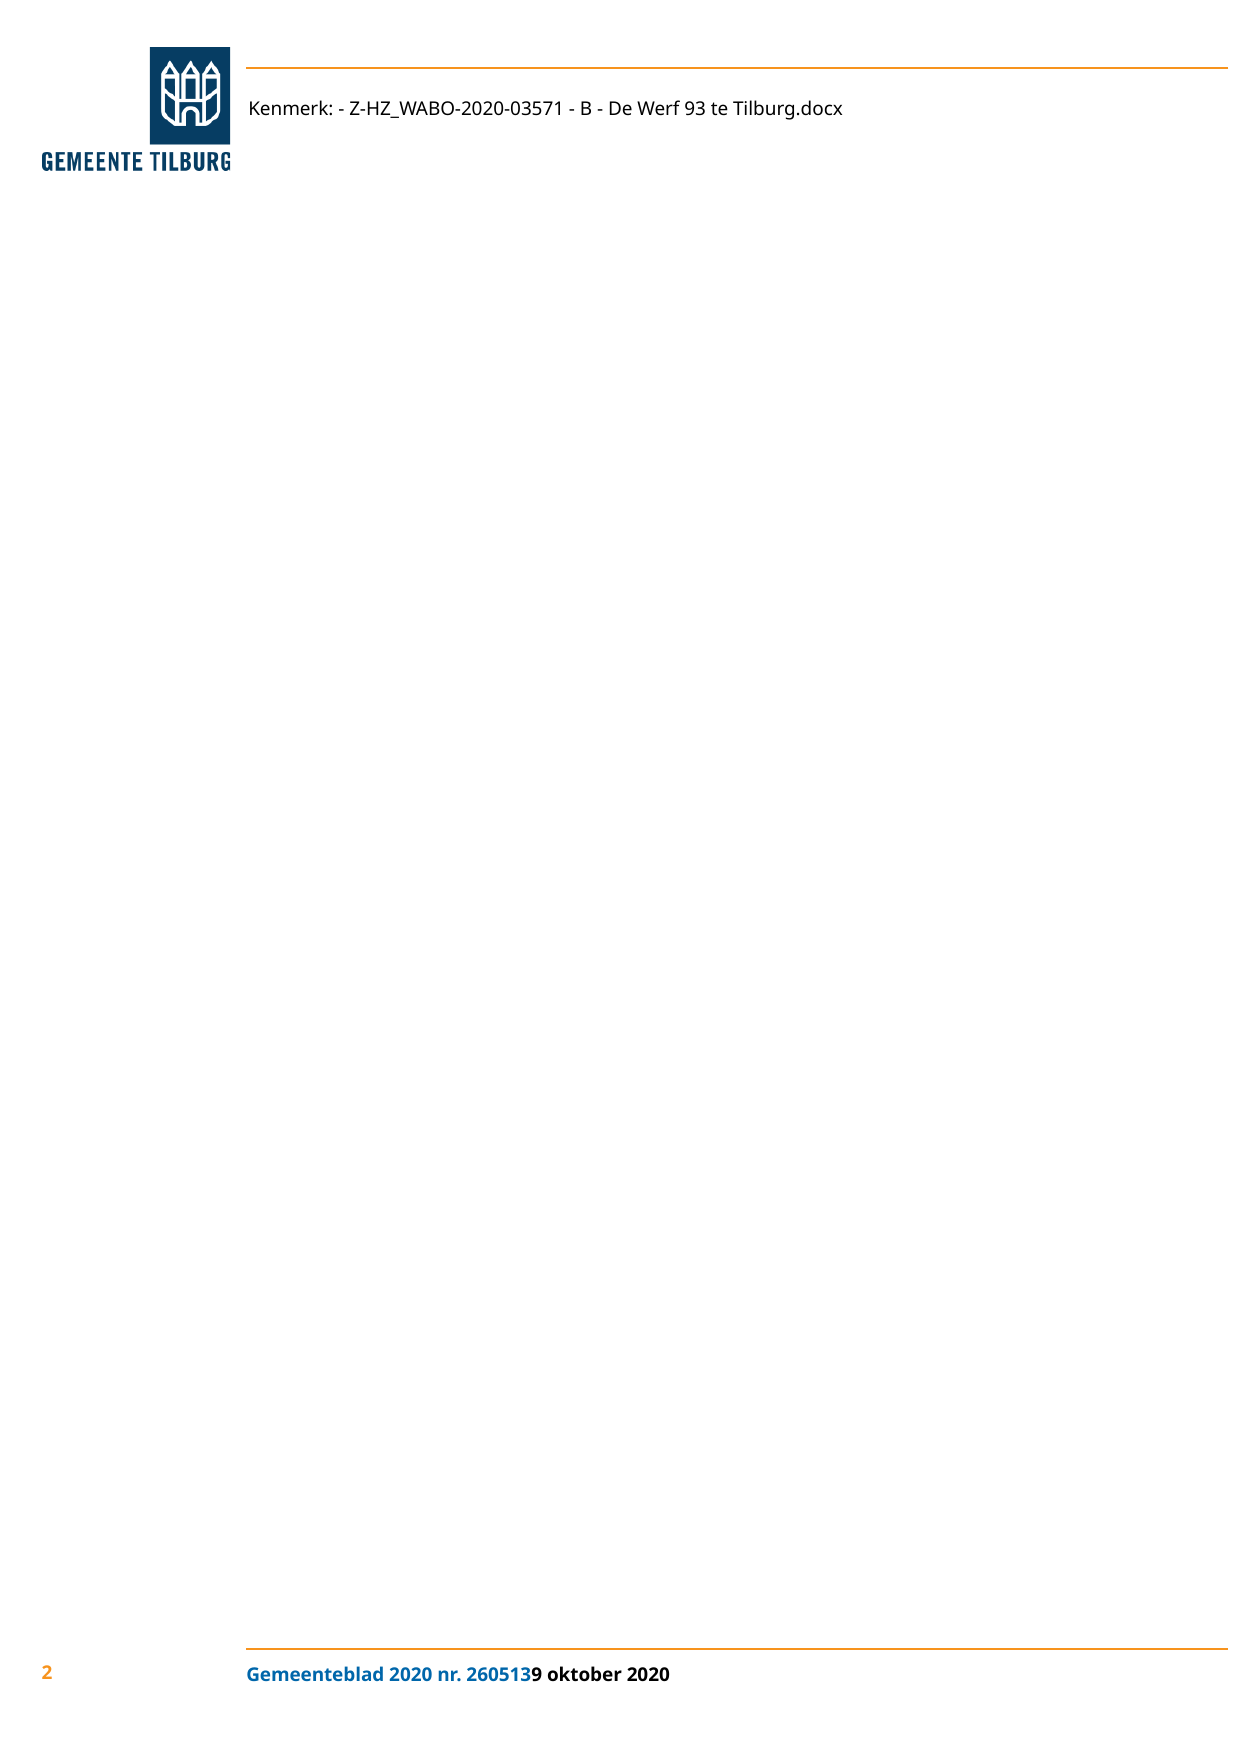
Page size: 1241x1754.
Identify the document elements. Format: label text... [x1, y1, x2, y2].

picture [41, 47, 231, 172]
text Kenmerk: - Z-HZ_WABO-2020-03571 - B - De Werf 93 te Tilburg.docx [248, 95, 1152, 121]
